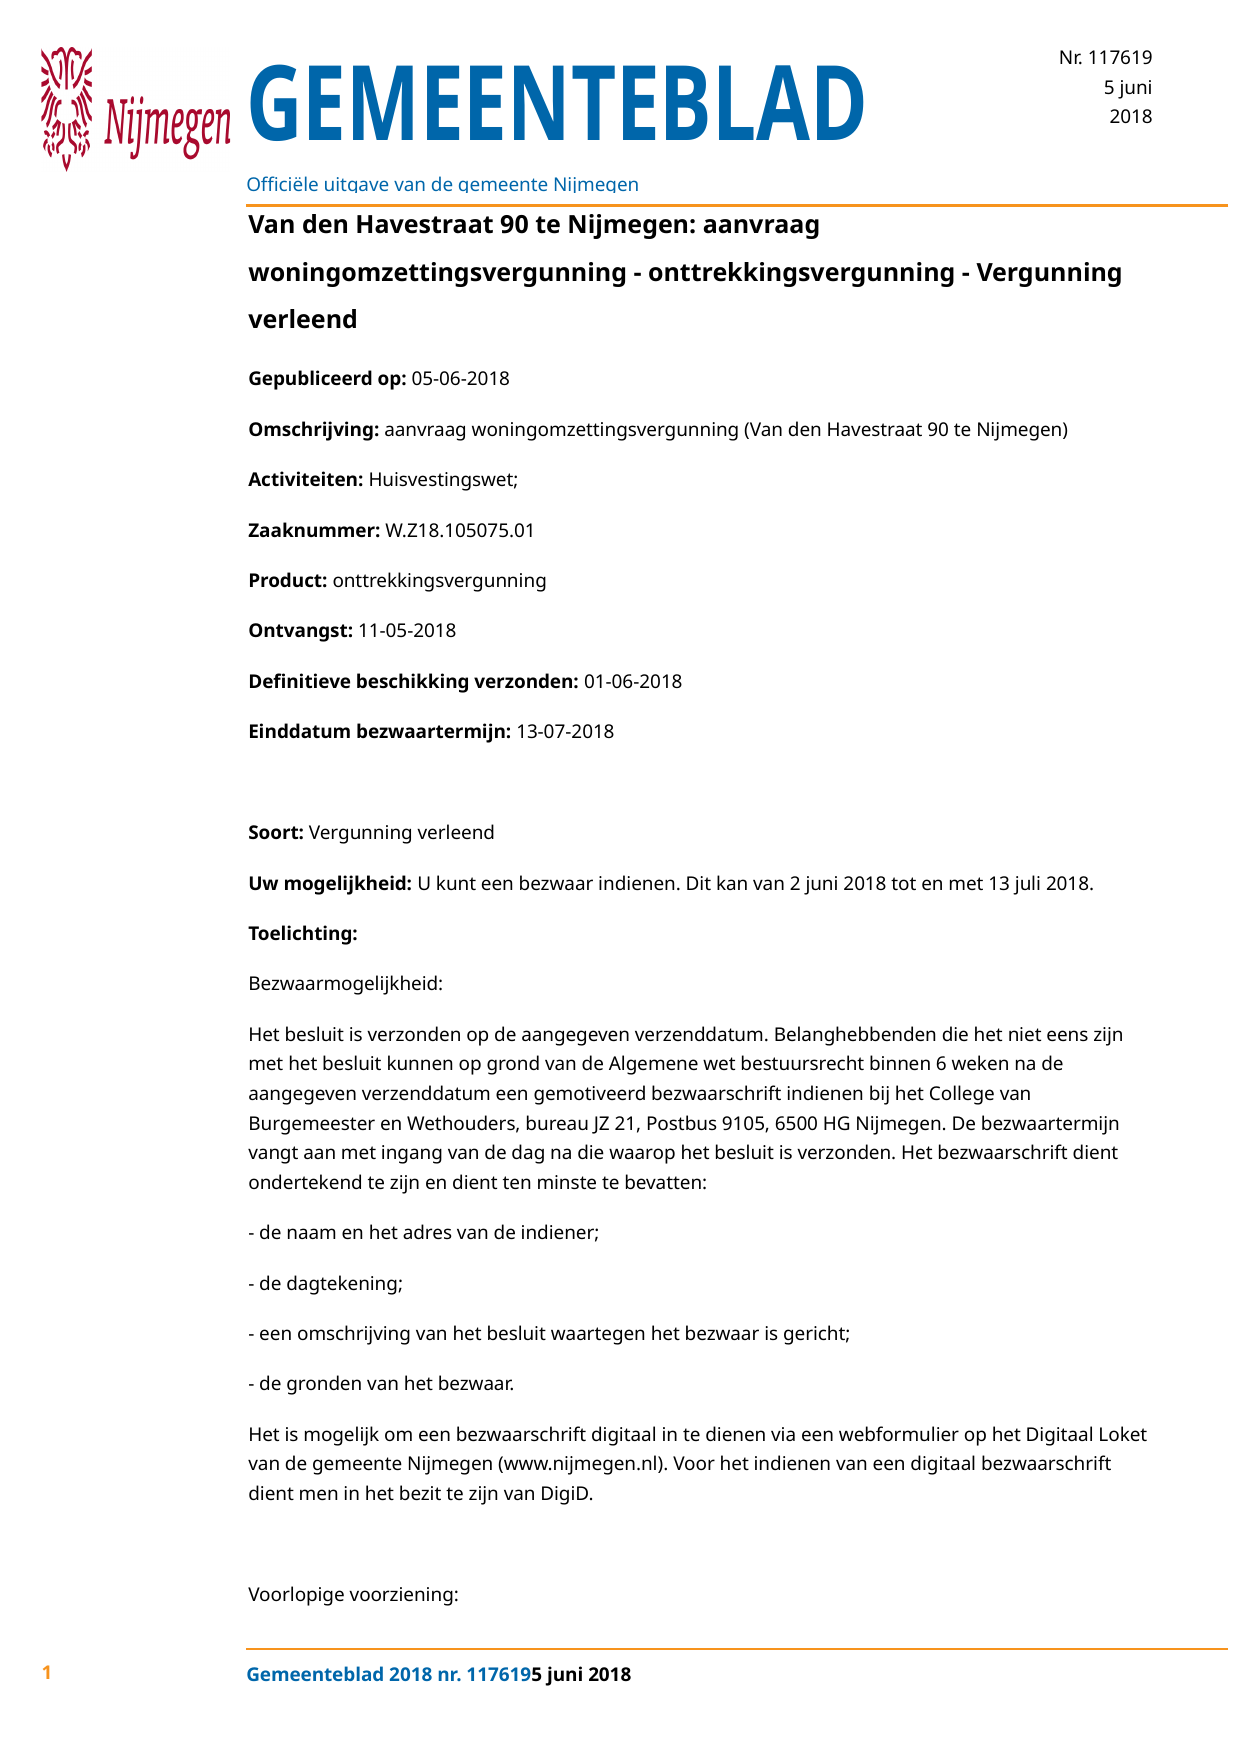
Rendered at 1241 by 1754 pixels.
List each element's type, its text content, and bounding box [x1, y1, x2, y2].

text Zaaknummer: W.Z18.105075.01 [248, 517, 1152, 542]
picture [41, 47, 231, 172]
text Product: onttrekkingsvergunning [248, 567, 1152, 593]
text - de dagtekening; [248, 1270, 1152, 1295]
text Gepubliceerd op: 05-06-2018 [248, 366, 1152, 391]
text Toelichting: [248, 920, 1152, 946]
text Bezwaarmogelijkheid: [248, 971, 1152, 996]
text Activiteiten: Huisvestingswet; [248, 466, 1152, 492]
text Soort: Vergunning verleend [248, 819, 1152, 845]
text Einddatum bezwaartermijn: 13-07-2018 [248, 718, 1152, 744]
text - de gronden van het bezwaar. [248, 1371, 1152, 1396]
text Omschrijving: aanvraag woningomzettingsvergunning (Van den Havestraat 90 te Nijmegen) [248, 416, 1152, 442]
text Voorlopige voorziening: [248, 1581, 1152, 1607]
text Ontvangst: 11-05-2018 [248, 618, 1152, 643]
text Definitieve beschikking verzonden: 01-06-2018 [248, 668, 1152, 694]
text Het besluit is verzonden op de aangegeven verzenddatum. Belanghebbenden die het niet eens zijn met het besluit kunnen op grond van de Algemene wet bestuursrecht binnen 6 weken na de aangegeven verzenddatum een gemotiveerd bezwaarschrift indienen bij het College van Burgemeester en Wethouders, bureau JZ 21, Postbus 9105, 6500 HG Nijmegen. De bezwaartermijn vangt aan met ingang van de dag na die waarop het besluit is verzonden. Het bezwaarschrift dient ondertekend te zijn en dient ten minste te bevatten: [248, 1021, 1152, 1194]
text Het is mogelijk om een bezwaarschrift digitaal in te dienen via een webformulier op het Digitaal Loket van de gemeente Nijmegen (www.nijmegen.nl). Voor het indienen van een digitaal bezwaarschrift dient men in het bezit te zijn van DigiD. [248, 1421, 1152, 1506]
text Uw mogelijkheid: U kunt een bezwaar indienen. Dit kan van 2 juni 2018 tot en met 13 juli 2018. [248, 870, 1152, 895]
text - een omschrijving van het besluit waartegen het bezwaar is gericht; [248, 1320, 1152, 1346]
text Van den Havestraat 90 te Nijmegen: aanvraag woningomzettingsvergunning - onttrekkingsvergunning - Vergunning verleend [248, 207, 1152, 336]
text - de naam en het adres van de indiener; [248, 1219, 1152, 1245]
